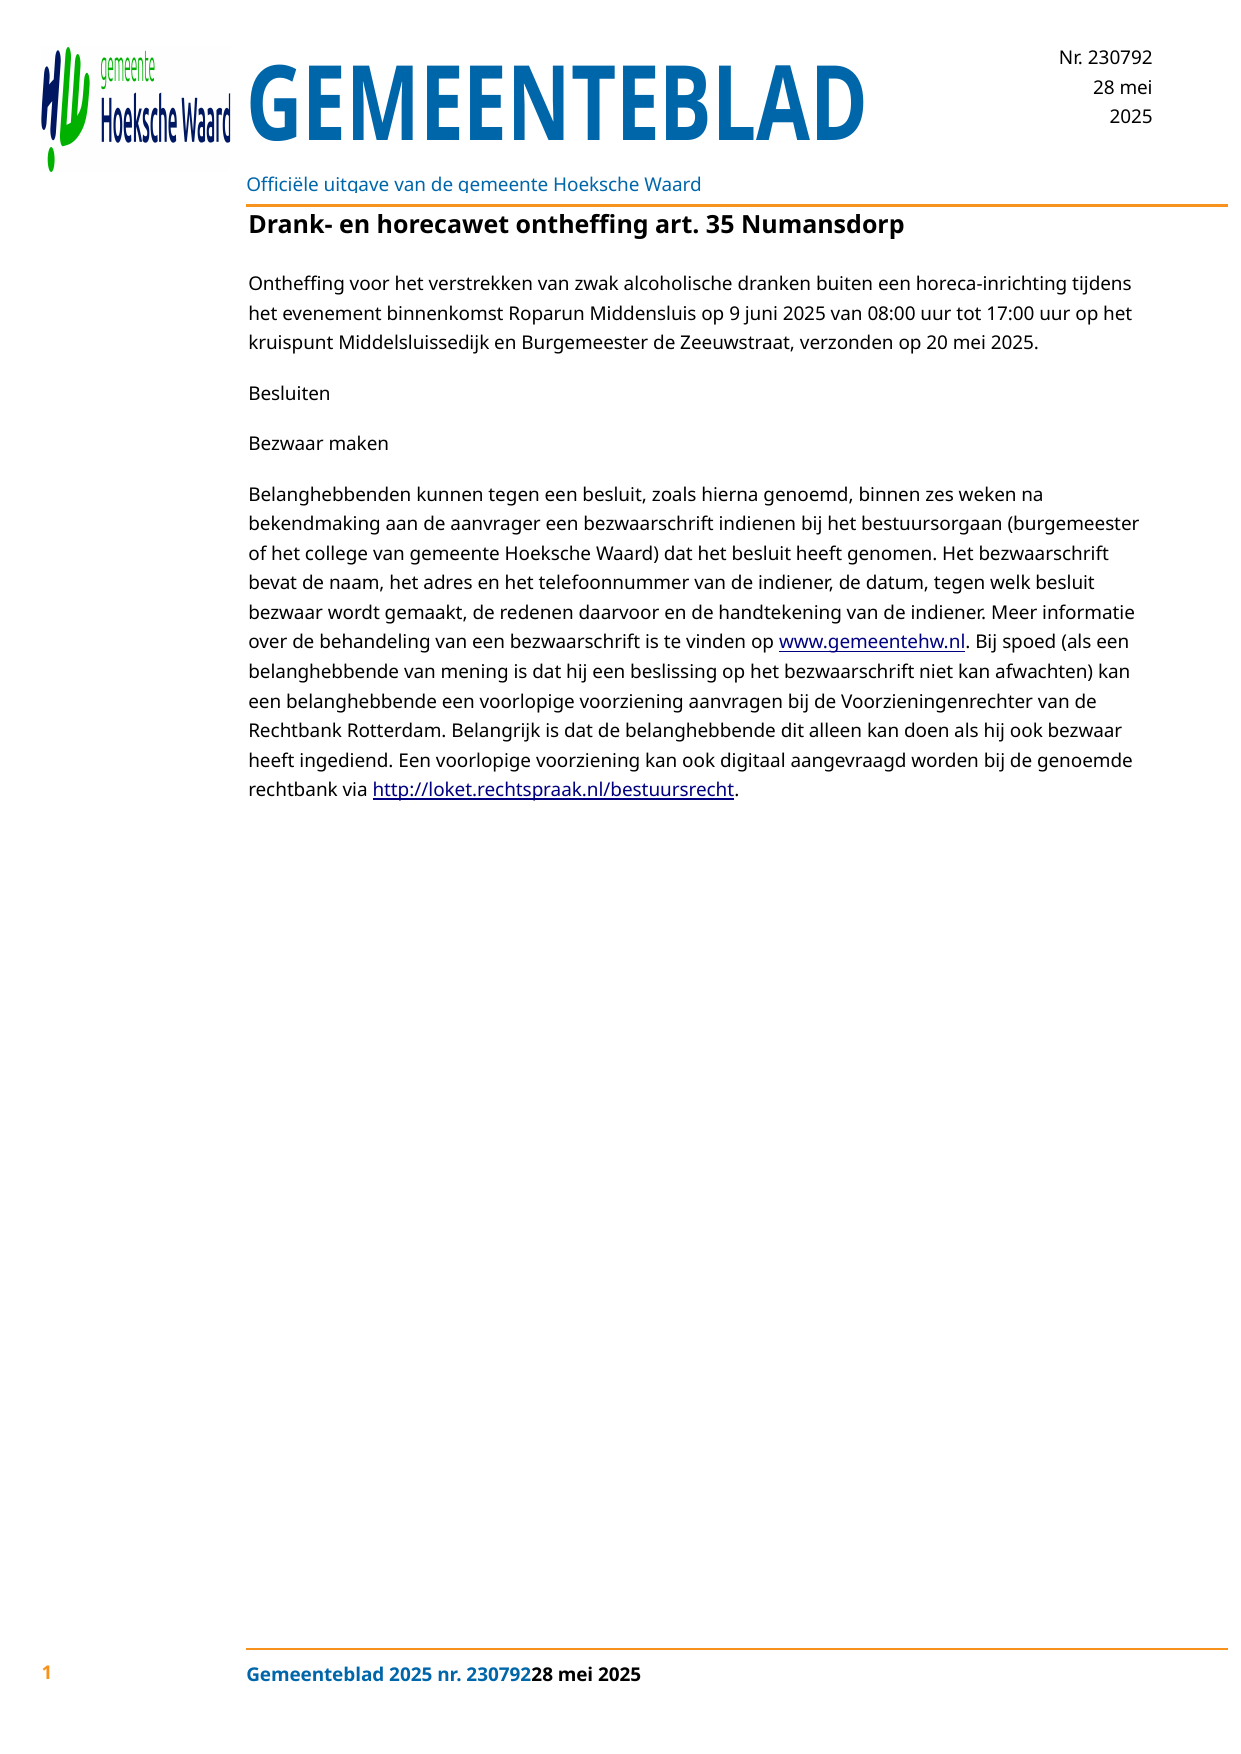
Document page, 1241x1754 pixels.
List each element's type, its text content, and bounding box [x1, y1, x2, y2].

text Bezwaar maken [248, 430, 1152, 456]
picture [41, 47, 231, 172]
text Ontheffing voor het verstrekken van zwak alcoholische dranken buiten een horeca-inrichting tijdens het evenement binnenkomst Roparun Middensluis op 9 juni 2025 van 08:00 uur tot 17:00 uur op het kruispunt Middelsluissedijk en Burgemeester de Zeeuwstraat, verzonden op 20 mei 2025. [248, 270, 1152, 355]
text Belanghebbenden kunnen tegen een besluit, zoals hierna genoemd, binnen zes weken na bekendmaking aan de aanvrager een bezwaarschrift indienen bij het bestuursorgaan (burgemeester of het college van gemeente Hoeksche Waard) dat het besluit heeft genomen. Het bezwaarschrift bevat de naam, het adres en het telefoonnummer van de indiener, de datum, tegen welk besluit bezwaar wordt gemaakt, de redenen daarvoor en de handtekening van de indiener. Meer informatie over de behandeling van een bezwaarschrift is te vinden op www.gemeentehw.nl. Bij spoed (als een belanghebbende van mening is dat hij een beslissing op het bezwaarschrift niet kan afwachten) kan een belanghebbende een voorlopige voorziening aanvragen bij de Voorzieningenrechter van de Rechtbank Rotterdam. Belangrijk is dat de belanghebbende dit alleen kan doen als hij ook bezwaar heeft ingediend. Een voorlopige voorziening kan ook digitaal aangevraagd worden bij de genoemde rechtbank via http://loket.rechtspraak.nl/bestuursrecht. [248, 481, 1152, 802]
text Drank- en horecawet ontheffing art. 35 Numansdorp [248, 207, 1152, 241]
text Besluiten [248, 380, 1152, 406]
